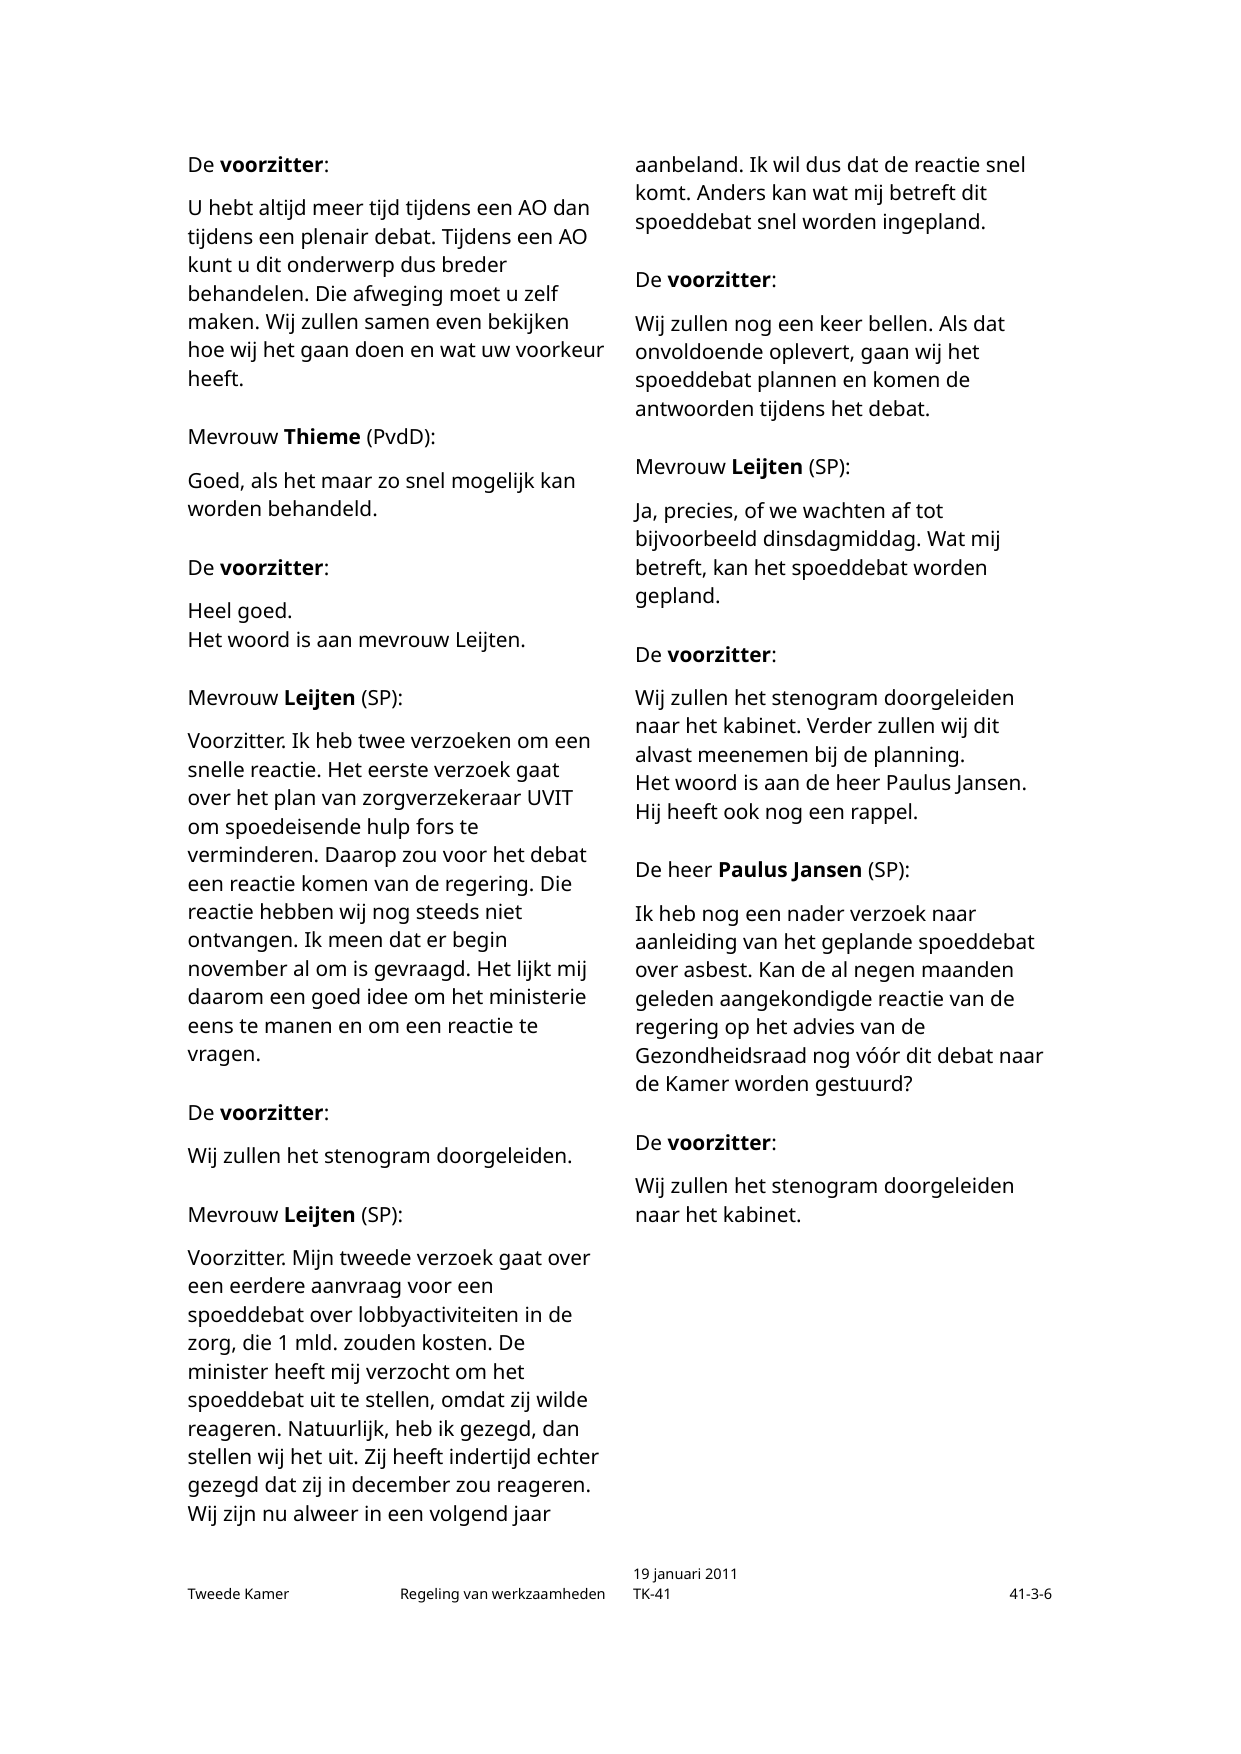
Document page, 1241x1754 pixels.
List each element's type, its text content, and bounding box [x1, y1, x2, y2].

text De voorzitter: [187, 150, 605, 178]
text Heel goed. [187, 596, 605, 625]
text aanbeland. Ik wil dus dat de reactie snel komt. Anders kan wat mij betreft dit spoeddebat snel worden ingepland. [635, 150, 1053, 235]
text Mevrouw Leijten (SP): [187, 1200, 605, 1228]
text Wij zullen het stenogram doorgeleiden naar het kabinet. Verder zullen wij dit alvast meenemen bij de planning. [635, 683, 1053, 768]
text Het woord is aan de heer Paulus Jansen. Hij heeft ook nog een rappel. [635, 768, 1053, 825]
text De voorzitter: [635, 265, 1053, 294]
text Ik heb nog een nader verzoek naar aanleiding van het geplande spoeddebat over asbest. Kan de al negen maanden geleden aangekondigde reactie van de regering op het advies van de Gezondheidsraad nog vóór dit debat naar de Kamer worden gestuurd? [635, 899, 1053, 1098]
text De voorzitter: [187, 1098, 605, 1126]
text Mevrouw Leijten (SP): [187, 683, 605, 712]
text Voorzitter. Mijn tweede verzoek gaat over een eerdere aanvraag voor een spoeddebat over lobbyactiviteiten in de zorg, die 1 mld. zouden kosten. De minister heeft mij verzocht om het spoeddebat uit te stellen, omdat zij wilde reageren. Natuurlijk, heb ik gezegd, dan stellen wij het uit. Zij heeft indertijd echter gezegd dat zij in december zou reageren. Wij zijn nu alweer in een volgend jaar [187, 1243, 605, 1527]
text Wij zullen nog een keer bellen. Als dat onvoldoende oplevert, gaan wij het spoeddebat plannen en komen de antwoorden tijdens het debat. [635, 309, 1053, 422]
text De voorzitter: [635, 640, 1053, 668]
text Het woord is aan mevrouw Leijten. [187, 625, 605, 653]
text U hebt altijd meer tijd tijdens een AO dan tijdens een plenair debat. Tijdens een AO kunt u dit onderwerp dus breder behandelen. Die afweging moet u zelf maken. Wij zullen samen even bekijken hoe wij het gaan doen en wat uw voorkeur heeft. [187, 193, 605, 392]
text Ja, precies, of we wachten af tot bijvoorbeeld dinsdagmiddag. Wat mij betreft, kan het spoeddebat worden gepland. [635, 496, 1053, 610]
text Mevrouw Thieme (PvdD): [187, 422, 605, 451]
text Wij zullen het stenogram doorgeleiden. [187, 1141, 605, 1170]
text De voorzitter: [187, 553, 605, 581]
text Wij zullen het stenogram doorgeleiden naar het kabinet. [635, 1171, 1053, 1228]
text De voorzitter: [635, 1128, 1053, 1156]
text De heer Paulus Jansen (SP): [635, 855, 1053, 884]
text Mevrouw Leijten (SP): [635, 452, 1053, 481]
text Voorzitter. Ik heb twee verzoeken om een snelle reactie. Het eerste verzoek gaat over het plan van zorgverzekeraar UVIT om spoedeisende hulp fors te verminderen. Daarop zou voor het debat een reactie komen van de regering. Die reactie hebben wij nog steeds niet ontvangen. Ik meen dat er begin november al om is gevraagd. Het lijkt mij daarom een goed idee om het ministerie eens te manen en om een reactie te vragen. [187, 727, 605, 1068]
text Goed, als het maar zo snel mogelijk kan worden behandeld. [187, 466, 605, 523]
